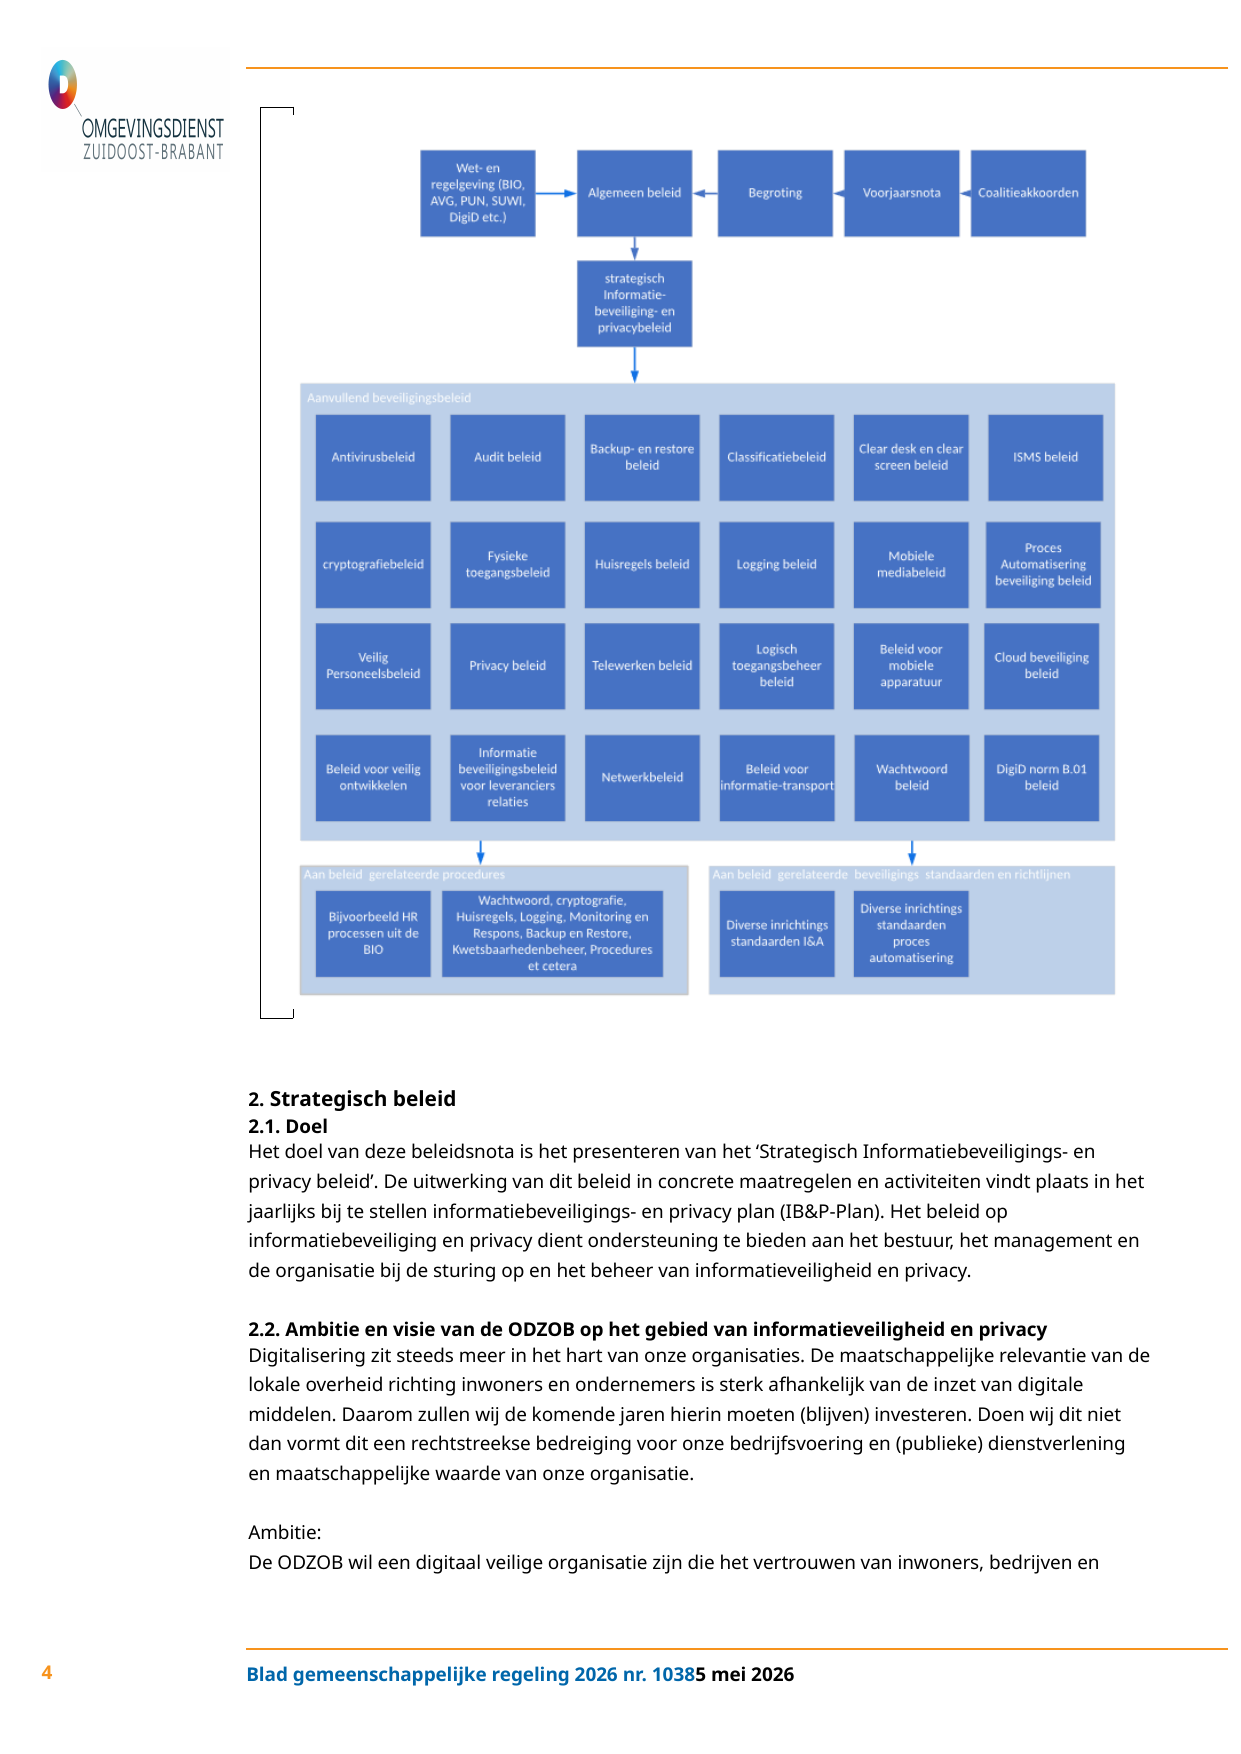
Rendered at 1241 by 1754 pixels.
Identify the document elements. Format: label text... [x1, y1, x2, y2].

text 2.2. Ambitie en visie van de ODZOB op het gebied van informatieveiligheid en privacy [248, 1316, 1152, 1342]
picture [268, 115, 1155, 1009]
text Het doel van deze beleidsnota is het presenteren van het ‘Strategisch Informatiebeveiligings- en privacy beleid’. De uitwerking van dit beleid in concrete maatregelen en activiteiten vindt plaats in het jaarlijks bij te stellen informatiebeveiligings- en privacy plan (IB&P-Plan). Het beleid op informatiebeveiliging en privacy dient ondersteuning te bieden aan het bestuur, het management en de organisatie bij de sturing op en het beheer van informatieveiligheid en privacy. [248, 1139, 1152, 1283]
text De ODZOB wil een digitaal veilige organisatie zijn die het vertrouwen van inwoners, bedrijven en [248, 1549, 1152, 1575]
text Ambitie: [248, 1519, 1152, 1545]
text 2.1. Doel [248, 1113, 1152, 1139]
text 2. Strategisch beleid [248, 1084, 1152, 1113]
text Digitalisering zit steeds meer in het hart van onze organisaties. De maatschappelijke relevantie van de lokale overheid richting inwoners en ondernemers is sterk afhankelijk van de inzet van digitale middelen. Daarom zullen wij de komende jaren hierin moeten (blijven) investeren. Doen wij dit niet dan vormt dit een rechtstreekse bedreiging voor onze bedrijfsvoering en (publieke) dienstverlening en maatschappelijke waarde van onze organisatie. [248, 1342, 1152, 1486]
picture [41, 47, 231, 172]
